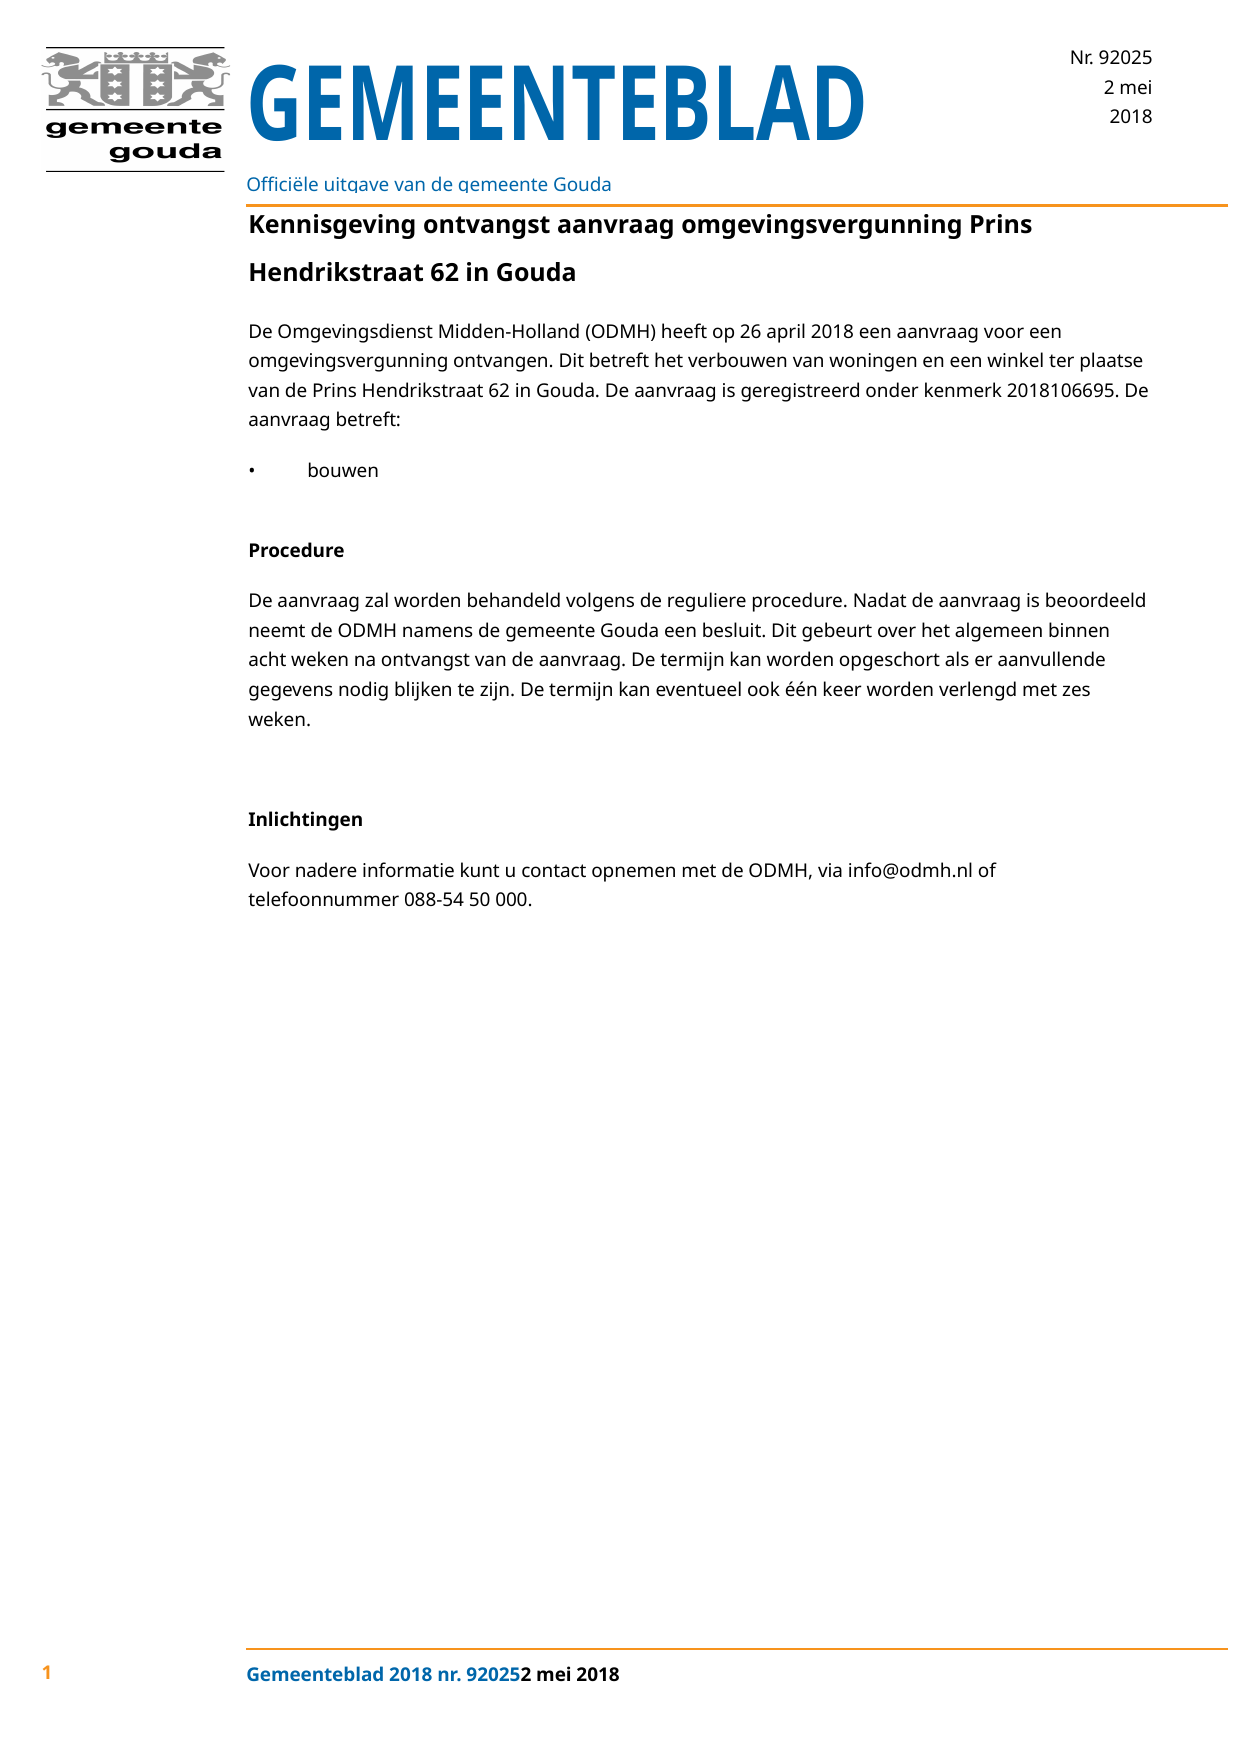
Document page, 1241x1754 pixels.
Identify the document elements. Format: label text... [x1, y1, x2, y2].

text Procedure [248, 537, 1152, 563]
list bouwen [248, 457, 1152, 483]
text Kennisgeving ontvangst aanvraag omgevingsvergunning Prins Hendrikstraat 62 in Gouda [248, 207, 1152, 288]
picture [41, 47, 231, 172]
text Inlichtingen [248, 807, 1152, 832]
text De Omgevingsdienst Midden-Holland (ODMH) heeft op 26 april 2018 een aanvraag voor een omgevingsvergunning ontvangen. Dit betreft het verbouwen van woningen en een winkel ter plaatse van de Prins Hendrikstraat 62 in Gouda. De aanvraag is geregistreerd onder kenmerk 2018106695. De aanvraag betreft: [248, 318, 1152, 432]
text De aanvraag zal worden behandeld volgens de reguliere procedure. Nadat de aanvraag is beoordeeld neemt de ODMH namens de gemeente Gouda een besluit. Dit gebeurt over het algemeen binnen acht weken na ontvangst van de aanvraag. De termijn kan worden opgeschort als er aanvullende gegevens nodig blijken te zijn. De termijn kan eventueel ook één keer worden verlengd met zes weken. [248, 587, 1152, 732]
text Voor nadere informatie kunt u contact opnemen met de ODMH, via info@odmh.nl of telefoonnummer 088-54 50 000. [248, 857, 1152, 912]
